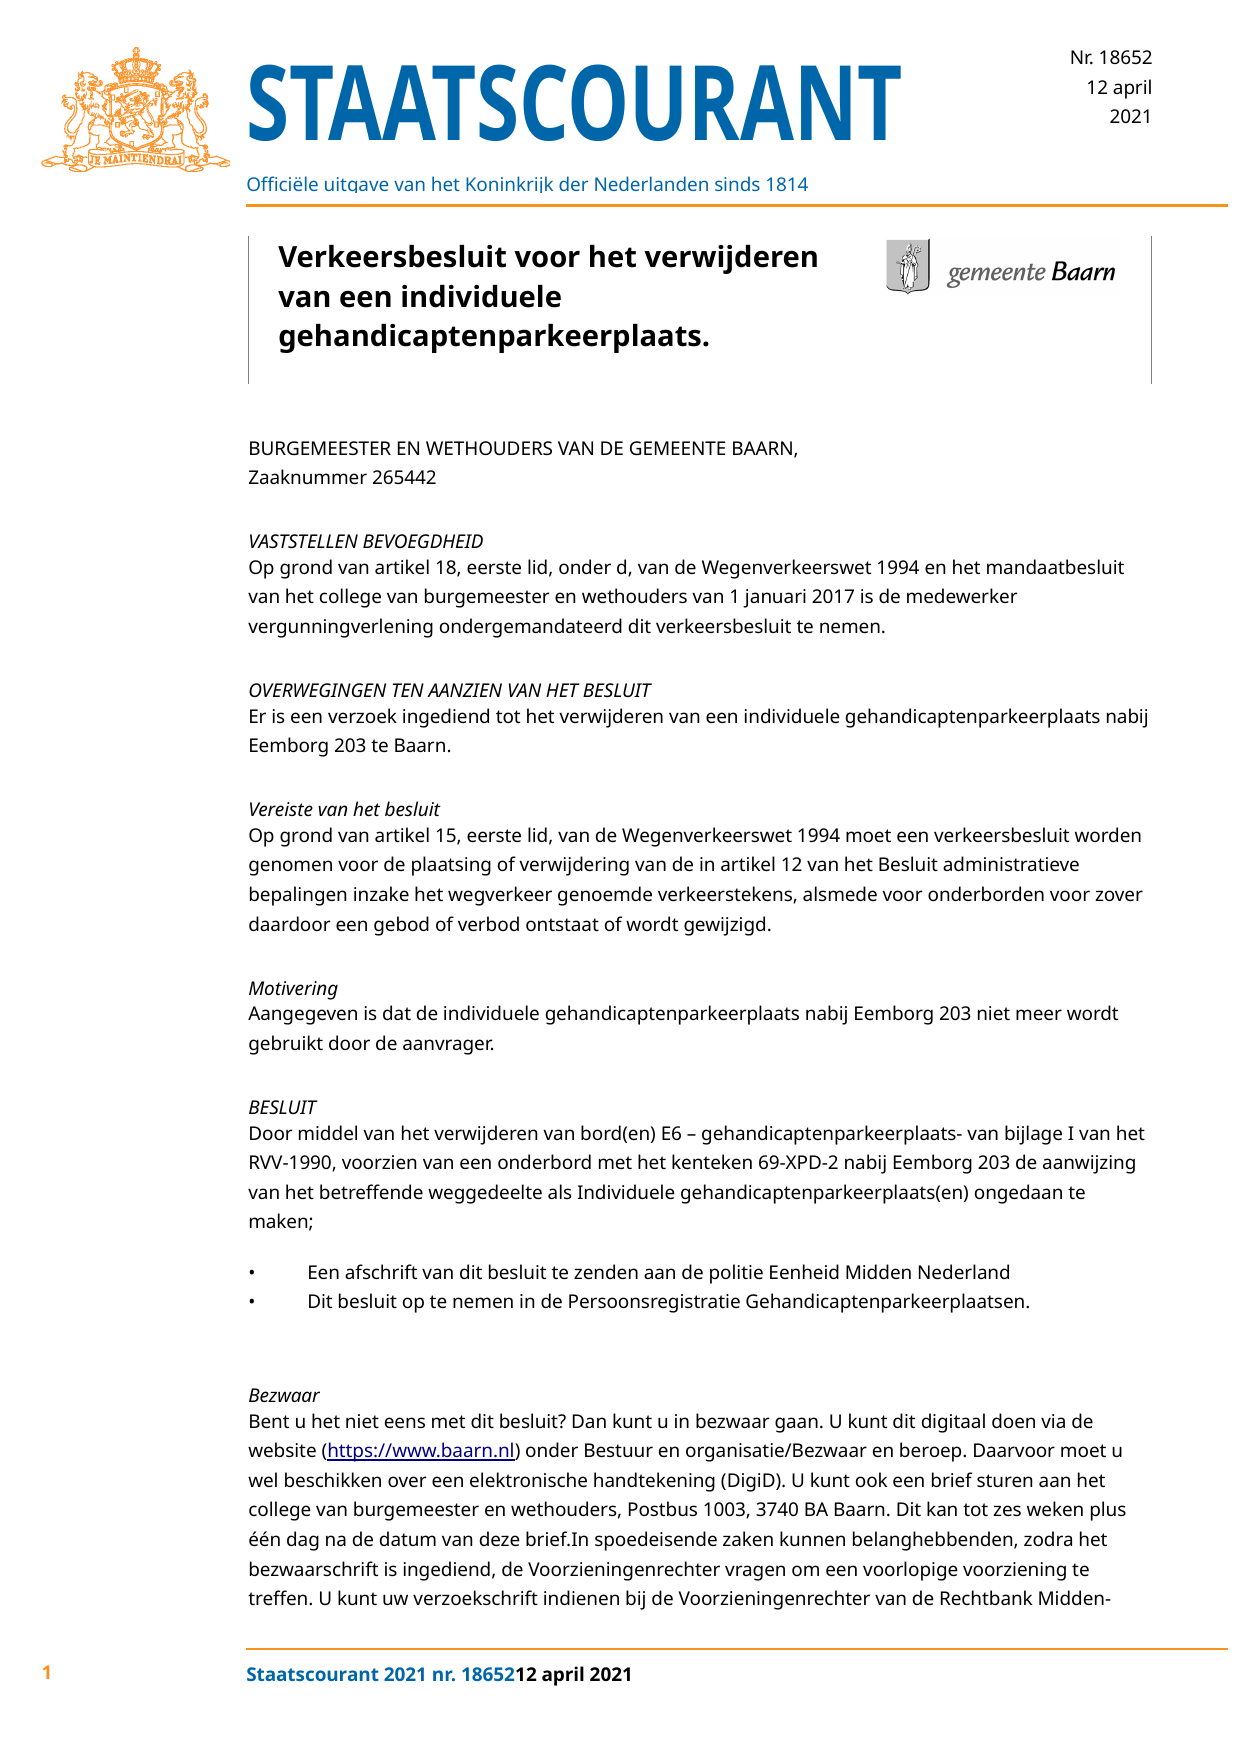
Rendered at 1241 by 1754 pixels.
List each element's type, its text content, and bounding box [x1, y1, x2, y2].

text OVERWEGINGEN TEN AANZIEN VAN HET BESLUIT [248, 677, 1152, 703]
text Op grond van artikel 15, eerste lid, van de Wegenverkeerswet 1994 moet een verkeersbesluit worden genomen voor de plaatsing of verwijdering van de in artikel 12 van het Besluit administratieve bepalingen inzake het wegverkeer genoemde verkeerstekens, alsmede voor onderborden voor zover daardoor een gebod of verbod ontstaat of wordt gewijzigd. [248, 822, 1152, 937]
table_header Verkeersbesluit voor het verwijderen van een individuele gehandicaptenparkeerplaats. [249, 236, 850, 384]
text Bent u het niet eens met dit besluit? Dan kunt u in bezwaar gaan. U kunt dit digitaal doen via de website (https://www.baarn.nl) onder Bestuur en organisatie/Bezwaar en beroep. Daarvoor moet u wel beschikken over een elektronische handtekening (DigiD). U kunt ook een brief sturen aan het college van burgemeester en wethouders, Postbus 1003, 3740 BA Baarn. Dit kan tot zes weken plus één dag na de datum van deze brief.In spoedeisende zaken kunnen belanghebbenden, zodra het bezwaarschrift is ingediend, de Voorzieningenrechter vragen om een voorlopige voorziening te treffen. U kunt uw verzoekschrift indienen bij de Voorzieningenrechter van de Rechtbank Midden- [248, 1408, 1152, 1611]
text Er is een verzoek ingediend tot het verwijderen van een individuele gehandicaptenparkeerplaats nabij Eemborg 203 te Baarn. [248, 703, 1152, 758]
text VASTSTELLEN BEVOEGDHEID [248, 528, 1152, 554]
table_header [850, 236, 1151, 384]
picture [882, 236, 1119, 296]
text BESLUIT [248, 1094, 1152, 1120]
text Motivering [248, 975, 1152, 1001]
text BURGEMEESTER EN WETHOUDERS VAN DE GEMEENTE BAARN, [248, 435, 1152, 460]
text Door middel van het verwijderen van bord(en) E6 – gehandicaptenparkeerplaats- van bijlage I van het RVV-1990, voorzien van een onderbord met het kenteken 69-XPD-2 nabij Eemborg 203 de aanwijzing van het betreffende weggedeelte als Individuele gehandicaptenparkeerplaats(en) ongedaan te maken; [248, 1120, 1152, 1234]
text Vereiste van het besluit [248, 796, 1152, 822]
text Bezwaar [248, 1382, 1152, 1408]
picture [41, 47, 231, 172]
text Aangegeven is dat de individuele gehandicaptenparkeerplaats nabij Eemborg 203 niet meer wordt gebruikt door de aanvrager. [248, 1001, 1152, 1056]
list Een afschrift van dit besluit te zenden aan de politie Eenheid Midden Nederland [248, 1259, 1152, 1285]
list Dit besluit op te nemen in de Persoonsregistratie Gehandicaptenparkeerplaatsen. [248, 1288, 1152, 1314]
text Op grond van artikel 18, eerste lid, onder d, van de Wegenverkeerswet 1994 en het mandaatbesluit van het college van burgemeester en wethouders van 1 januari 2017 is de medewerker vergunningverlening ondergemandateerd dit verkeersbesluit te nemen. [248, 554, 1152, 639]
text Zaaknummer 265442 [248, 464, 1152, 490]
